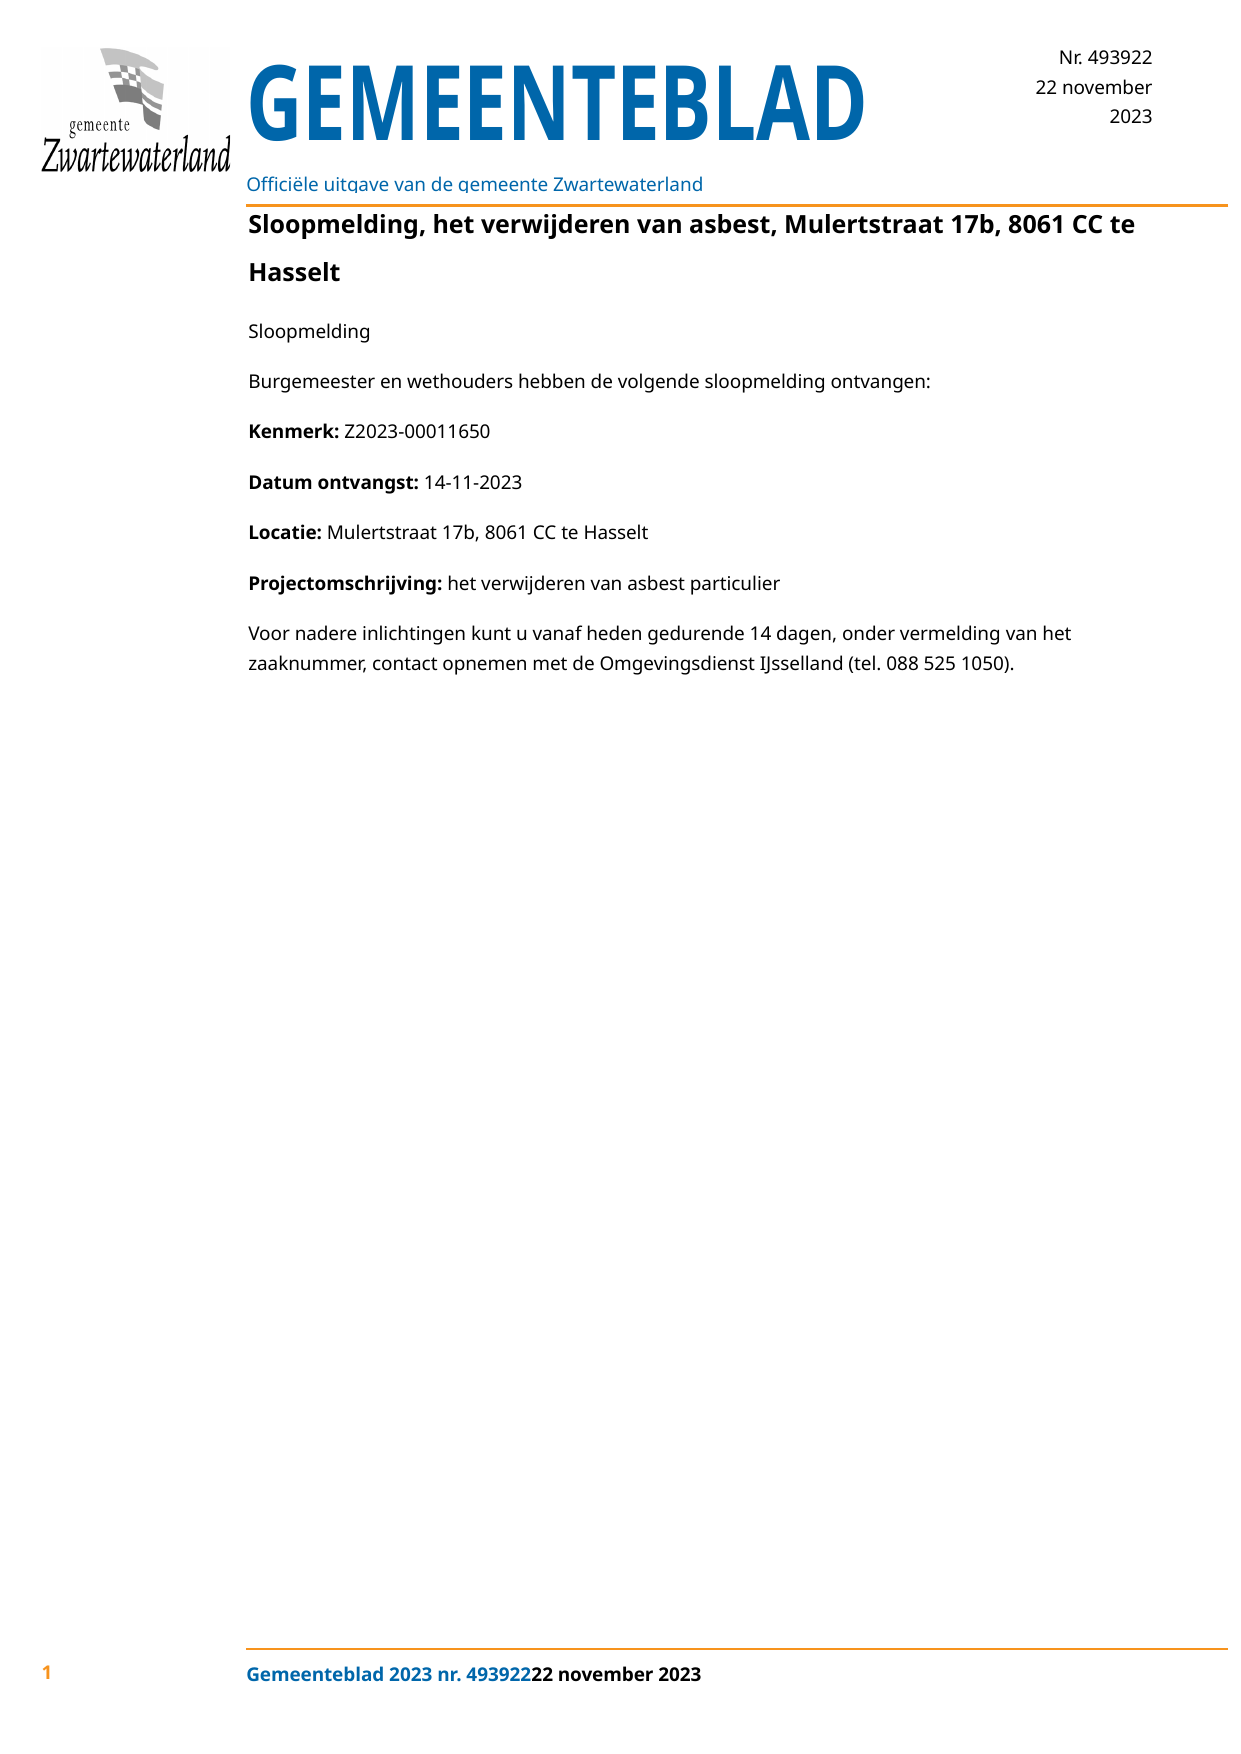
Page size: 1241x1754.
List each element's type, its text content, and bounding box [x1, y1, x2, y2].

text Sloopmelding [248, 318, 1152, 344]
text Voor nadere inlichtingen kunt u vanaf heden gedurende 14 dagen, onder vermelding van het zaaknummer, contact opnemen met de Omgevingsdienst IJsselland (tel. 088 525 1050). [248, 620, 1152, 676]
text Burgemeester en wethouders hebben de volgende sloopmelding ontvangen: [248, 368, 1152, 394]
text Locatie: Mulertstraat 17b, 8061 CC te Hasselt [248, 519, 1152, 545]
picture [41, 47, 231, 172]
text Projectomschrijving: het verwijderen van asbest particulier [248, 570, 1152, 596]
text Kenmerk: Z2023-00011650 [248, 419, 1152, 444]
text Sloopmelding, het verwijderen van asbest, Mulertstraat 17b, 8061 CC te Hasselt [248, 207, 1152, 288]
text Datum ontvangst: 14-11-2023 [248, 469, 1152, 495]
